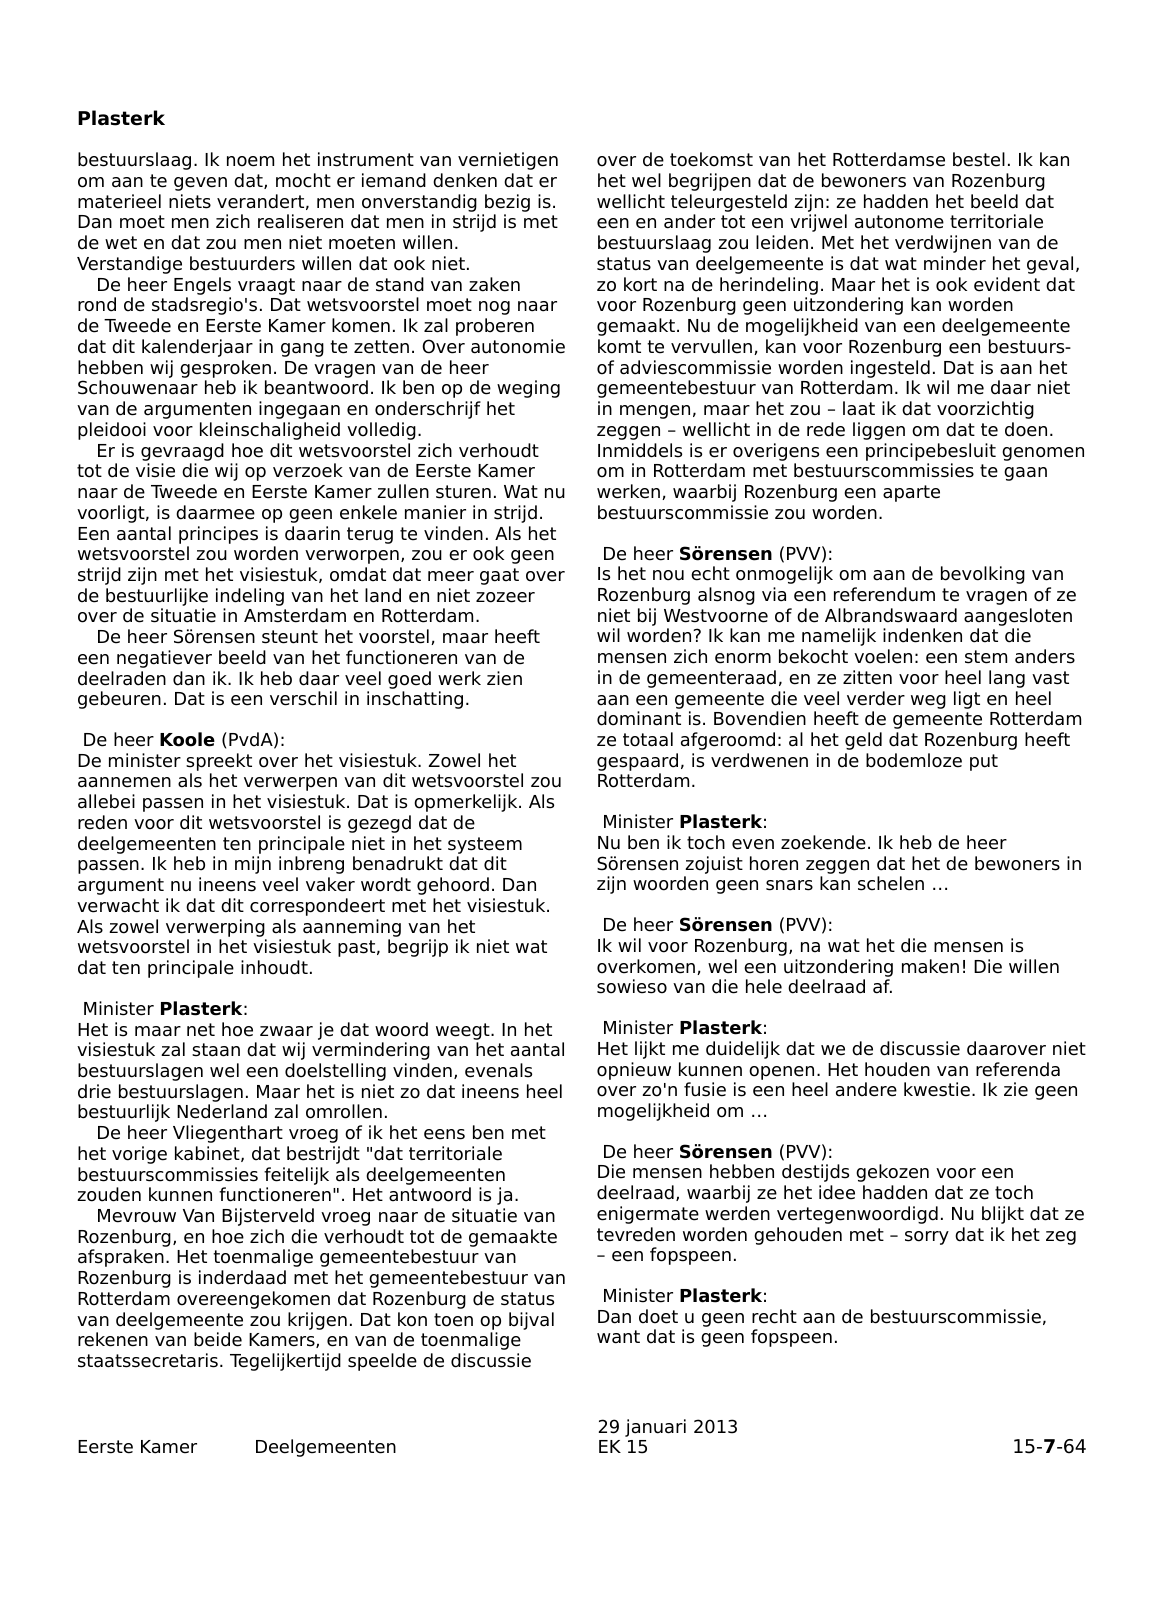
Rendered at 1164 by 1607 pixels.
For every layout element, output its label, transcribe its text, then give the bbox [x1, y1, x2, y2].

text Minister Plasterk: [77, 999, 567, 1019]
text De heer Koole (PvdA): [77, 730, 567, 751]
text Nu ben ik toch even zoekende. Ik heb de heer Sörensen zojuist horen zeggen dat het de bewoners in zijn woorden geen snars kan schelen … [596, 833, 1087, 895]
text Het lijkt me duidelijk dat we de discussie daarover niet opnieuw kunnen openen. Het houden van referenda over zo'n fusie is een heel andere kwestie. Ik zie geen mogelijkheid om … [596, 1039, 1087, 1122]
text De heer Sörensen (PVV): [596, 543, 1087, 564]
text bestuurslaag. Ik noem het instrument van vernietigen om aan te geven dat, mocht er iemand denken dat er materieel niets verandert, men onverstandig bezig is. Dan moet men zich realiseren dat men in strijd is met de wet en dat zou men niet moeten willen. Verstandige bestuurders willen dat ook niet. [77, 150, 567, 274]
text Ik wil voor Rozenburg, na wat het die mensen is overkomen, wel een uitzondering maken! Die willen sowieso van die hele deelraad af. [596, 936, 1087, 998]
text Is het nou echt onmogelijk om aan de bevolking van Rozenburg alsnog via een referendum te vragen of ze niet bij Westvoorne of de Albrandswaard aangesloten wil worden? Ik kan me namelijk indenken dat die mensen zich enorm bekocht voelen: een stem anders in de gemeenteraad, en ze zitten voor heel lang vast aan een gemeente die veel verder weg ligt en heel dominant is. Bovendien heeft de gemeente Rotterdam ze totaal afgeroomd: al het geld dat Rozenburg heeft gespaard, is verdwenen in de bodemloze put Rotterdam. [596, 564, 1087, 792]
text De heer Sörensen (PVV): [596, 915, 1087, 936]
text De minister spreekt over het visiestuk. Zowel het aannemen als het verwerpen van dit wetsvoorstel zou allebei passen in het visiestuk. Dat is opmerkelijk. Als reden voor dit wetsvoorstel is gezegd dat de deelgemeenten ten principale niet in het systeem passen. Ik heb in mijn inbreng benadrukt dat dit argument nu ineens veel vaker wordt gehoord. Dan verwacht ik dat dit correspondeert met het visiestuk. Als zowel verwerping als aanneming van het wetsvoorstel in het visiestuk past, begrijp ik niet wat dat ten principale inhoudt. [77, 751, 567, 979]
text De heer Vliegenthart vroeg of ik het eens ben met het vorige kabinet, dat bestrijdt "dat territoriale bestuurscommissies feitelijk als deelgemeenten zouden kunnen functioneren". Het antwoord is ja. [77, 1123, 567, 1206]
text De heer Engels vraagt naar de stand van zaken rond de stadsregio's. Dat wetsvoorstel moet nog naar de Tweede en Eerste Kamer komen. Ik zal proberen dat dit kalenderjaar in gang te zetten. Over autonomie hebben wij gesproken. De vragen van de heer Schouwenaar heb ik beantwoord. Ik ben op de weging van de argumenten ingegaan en onderschrijf het pleidooi voor kleinschaligheid volledig. [77, 274, 567, 440]
text Het is maar net hoe zwaar je dat woord weegt. In het visiestuk zal staan dat wij vermindering van het aantal bestuurslagen wel een doelstelling vinden, evenals drie bestuurslagen. Maar het is niet zo dat ineens heel bestuurlijk Nederland zal omrollen. [77, 1019, 567, 1123]
text Minister Plasterk: [596, 1018, 1087, 1039]
text Die mensen hebben destijds gekozen voor een deelraad, waarbij ze het idee hadden dat ze toch enigermate werden vertegenwoordigd. Nu blijkt dat ze tevreden worden gehouden met – sorry dat ik het zeg – een fopspeen. [596, 1162, 1087, 1266]
text De heer Sörensen steunt het voorstel, maar heeft een negatiever beeld van het functioneren van de deelraden dan ik. Ik heb daar veel goed werk zien gebeuren. Dat is een verschil in inschatting. [77, 627, 567, 710]
text Minister Plasterk: [596, 1286, 1087, 1307]
text De heer Sörensen (PVV): [596, 1142, 1087, 1162]
text Mevrouw Van Bijsterveld vroeg naar de situatie van Rozenburg, en hoe zich die verhoudt tot de gemaakte afspraken. Het toenmalige gemeentebestuur van Rozenburg is inderdaad met het gemeentebestuur van Rotterdam overeengekomen dat Rozenburg de status van deelgemeente zou krijgen. Dat kon toen op bijval rekenen van beide Kamers, en van de toenmalige staatssecretaris. Tegelijkertijd speelde de discussie [77, 1206, 567, 1372]
text over de toekomst van het Rotterdamse bestel. Ik kan het wel begrijpen dat de bewoners van Rozenburg wellicht teleurgesteld zijn: ze hadden het beeld dat een en ander tot een vrijwel autonome territoriale bestuurslaag zou leiden. Met het verdwijnen van de status van deelgemeente is dat wat minder het geval, zo kort na de herindeling. Maar het is ook evident dat voor Rozenburg geen uitzondering kan worden gemaakt. Nu de mogelijkheid van een deelgemeente komt te vervullen, kan voor Rozenburg een bestuurs- of adviescommissie worden ingesteld. Dat is aan het gemeentebestuur van Rotterdam. Ik wil me daar niet in mengen, maar het zou – laat ik dat voorzichtig zeggen – wellicht in de rede liggen om dat te doen. Inmiddels is er overigens een principebesluit genomen om in Rotterdam met bestuurscommissies te gaan werken, waarbij Rozenburg een aparte bestuurscommissie zou worden. [596, 150, 1087, 523]
text Minister Plasterk: [596, 812, 1087, 833]
text Dan doet u geen recht aan de bestuurscommissie, want dat is geen fopspeen. [596, 1307, 1087, 1348]
text Er is gevraagd hoe dit wetsvoorstel zich verhoudt tot de visie die wij op verzoek van de Eerste Kamer naar de Tweede en Eerste Kamer zullen sturen. Wat nu voorligt, is daarmee op geen enkele manier in strijd. Een aantal principes is daarin terug te vinden. Als het wetsvoorstel zou worden verworpen, zou er ook geen strijd zijn met het visiestuk, omdat dat meer gaat over de bestuurlijke indeling van het land en niet zozeer over de situatie in Amsterdam en Rotterdam. [77, 440, 567, 627]
